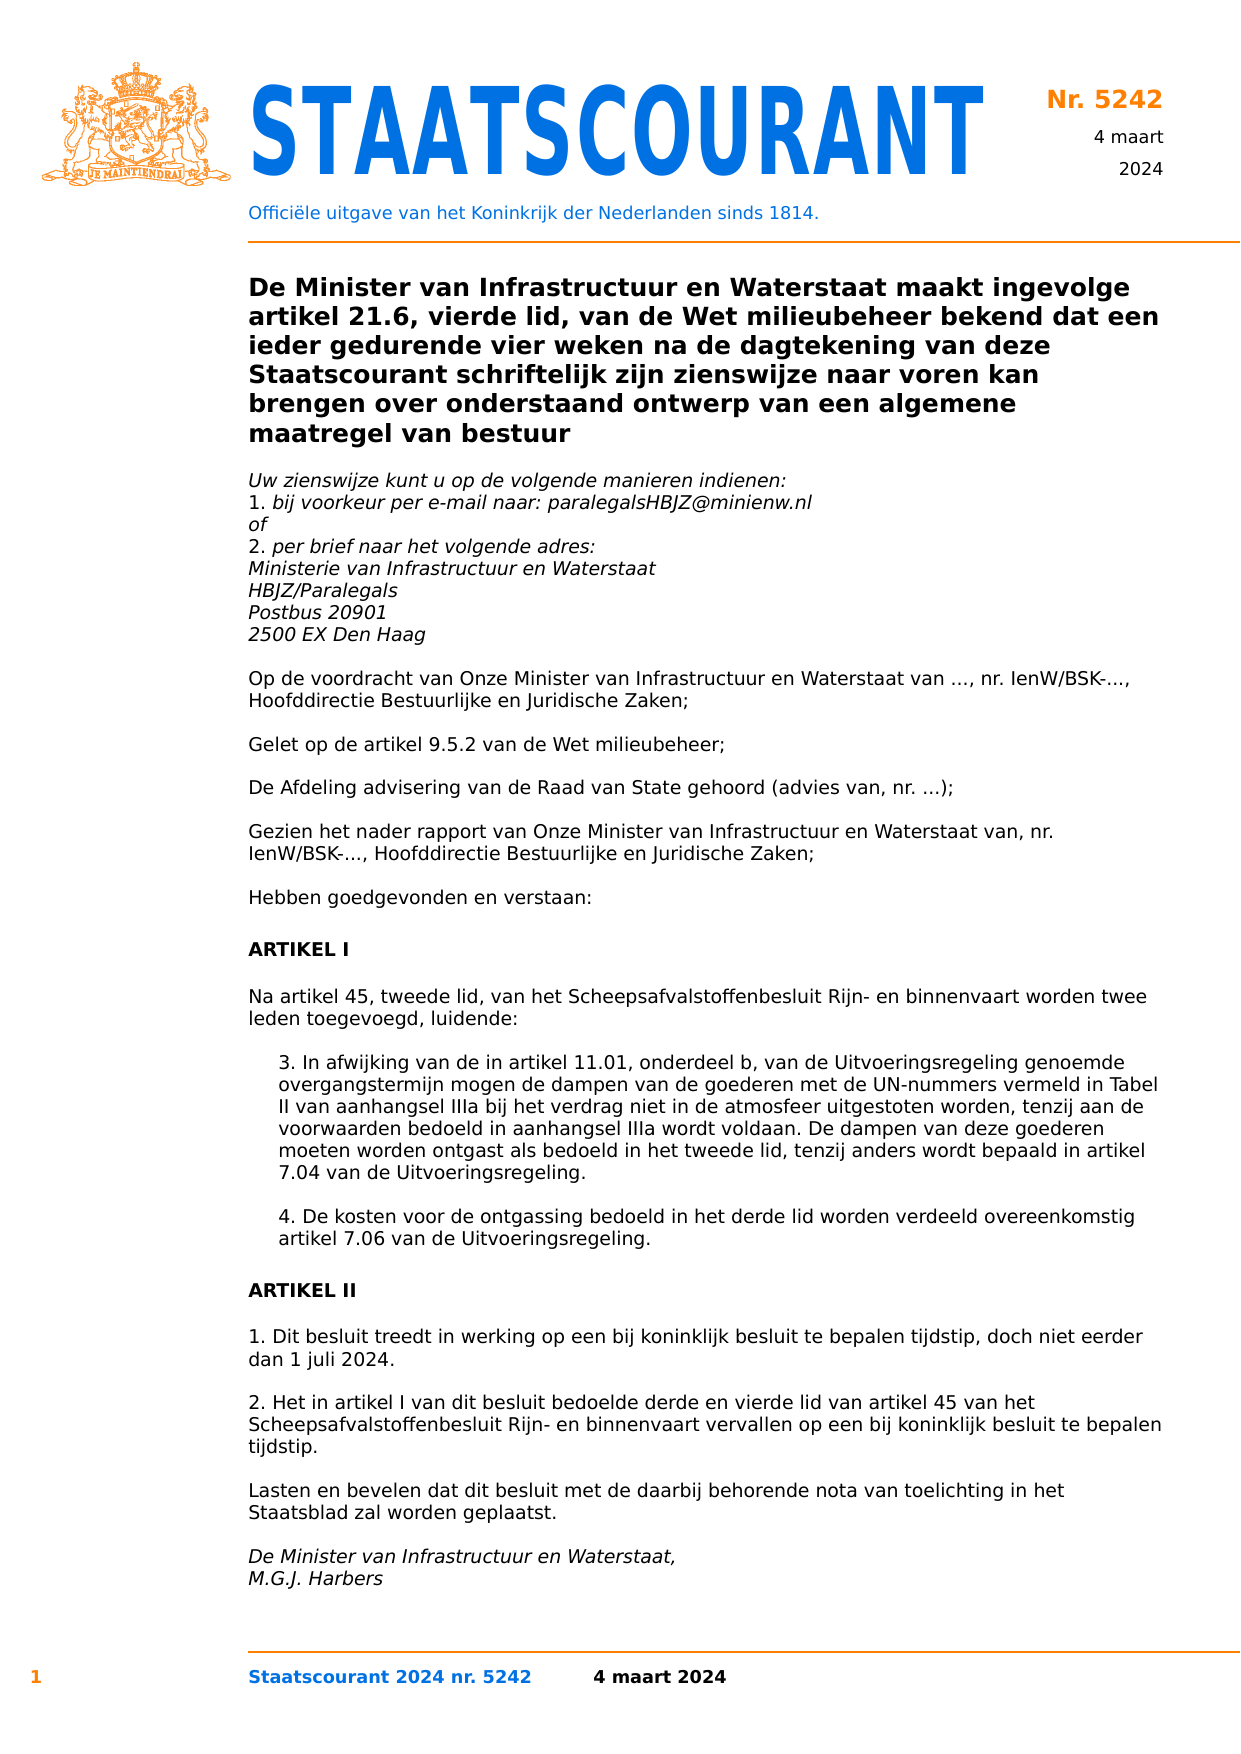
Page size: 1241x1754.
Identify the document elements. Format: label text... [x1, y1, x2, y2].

subtitle ARTIKEL I [248, 939, 1163, 961]
text 2. per brief naar het volgende adres: [248, 536, 1163, 558]
text Gezien het nader rapport van Onze Minister van Infrastructuur en Waterstaat van, nr. IenW/BSK-..., Hoofddirectie Bestuurlijke en Juridische Zaken; [248, 821, 1163, 865]
text 2500 EX Den Haag [248, 624, 1163, 646]
table_header Nr. 5242 [998, 62, 1240, 121]
table_cell 2024 [998, 153, 1240, 203]
text Hebben goedgevonden en verstaan: [248, 887, 1163, 909]
text of [248, 514, 1163, 536]
picture [41, 62, 231, 186]
text HBJZ/Paralegals [248, 580, 1163, 602]
text 1. bij voorkeur per e-mail naar: paralegalsHBJZ@minienw.nl [248, 492, 1163, 514]
text 2. Het in artikel I van dit besluit bedoelde derde en vierde lid van artikel 45 van het Scheepsafvalstoffenbesluit Rijn- en binnenvaart vervallen op een bij koninklijk besluit te bepalen tijdstip. [248, 1392, 1163, 1458]
table_cell Officiële uitgave van het Koninkrijk der Nederlanden sinds 1814. [248, 203, 1240, 241]
text De Afdeling advisering van de Raad van State gehoord (advies van, nr. ...); [248, 777, 1163, 799]
table_header [25, 62, 248, 241]
text Uw zienswijze kunt u op de volgende manieren indienen: [248, 470, 1163, 492]
text Na artikel 45, tweede lid, van het Scheepsafvalstoffenbesluit Rijn- en binnenvaart worden twee leden toegevoegd, luidende: [248, 986, 1163, 1030]
subtitle ARTIKEL II [248, 1279, 1163, 1301]
table_cell 4 maart [998, 121, 1240, 153]
text De Minister van Infrastructuur en Waterstaat, M.G.J. Harbers [248, 1546, 1163, 1590]
text 3. In afwijking van de in artikel 11.01, onderdeel b, van de Uitvoeringsregeling genoemde overgangstermijn mogen de dampen van de goederen met de UN-nummers vermeld in Tabel II van aanhangsel IIIa bij het verdrag niet in de atmosfeer uitgestoten worden, tenzij aan de voorwaarden bedoeld in aanhangsel IIIa wordt voldaan. De dampen van deze goederen moeten worden ontgast als bedoeld in het tweede lid, tenzij anders wordt bepaald in artikel 7.04 van de Uitvoeringsregeling. [278, 1052, 1163, 1184]
text Postbus 20901 [248, 602, 1163, 624]
text Op de voordracht van Onze Minister van Infrastructuur en Waterstaat van ..., nr. IenW/BSK-..., Hoofddirectie Bestuurlijke en Juridische Zaken; [248, 668, 1163, 712]
text 1. Dit besluit treedt in werking op een bij koninklijk besluit te bepalen tijdstip, doch niet eerder dan 1 juli 2024. [248, 1326, 1163, 1370]
subtitle De Minister van Infrastructuur en Waterstaat maakt ingevolge artikel 21.6, vierde lid, van de Wet milieubeheer bekend dat een ieder gedurende vier weken na de dagtekening van deze Staatscourant schriftelijk zijn zienswijze naar voren kan brengen over onderstaand ontwerp van een algemene maatregel van bestuur [248, 273, 1163, 448]
text 4. De kosten voor de ontgassing bedoeld in het derde lid worden verdeeld overeenkomstig artikel 7.06 van de Uitvoeringsregeling. [278, 1206, 1163, 1249]
text Ministerie van Infrastructuur en Waterstaat [248, 558, 1163, 580]
table_header STAATSCOURANT [248, 62, 998, 203]
text Gelet op de artikel 9.5.2 van de Wet milieubeheer; [248, 733, 1163, 755]
text Lasten en bevelen dat dit besluit met de daarbij behorende nota van toelichting in het Staatsblad zal worden geplaatst. [248, 1480, 1163, 1524]
